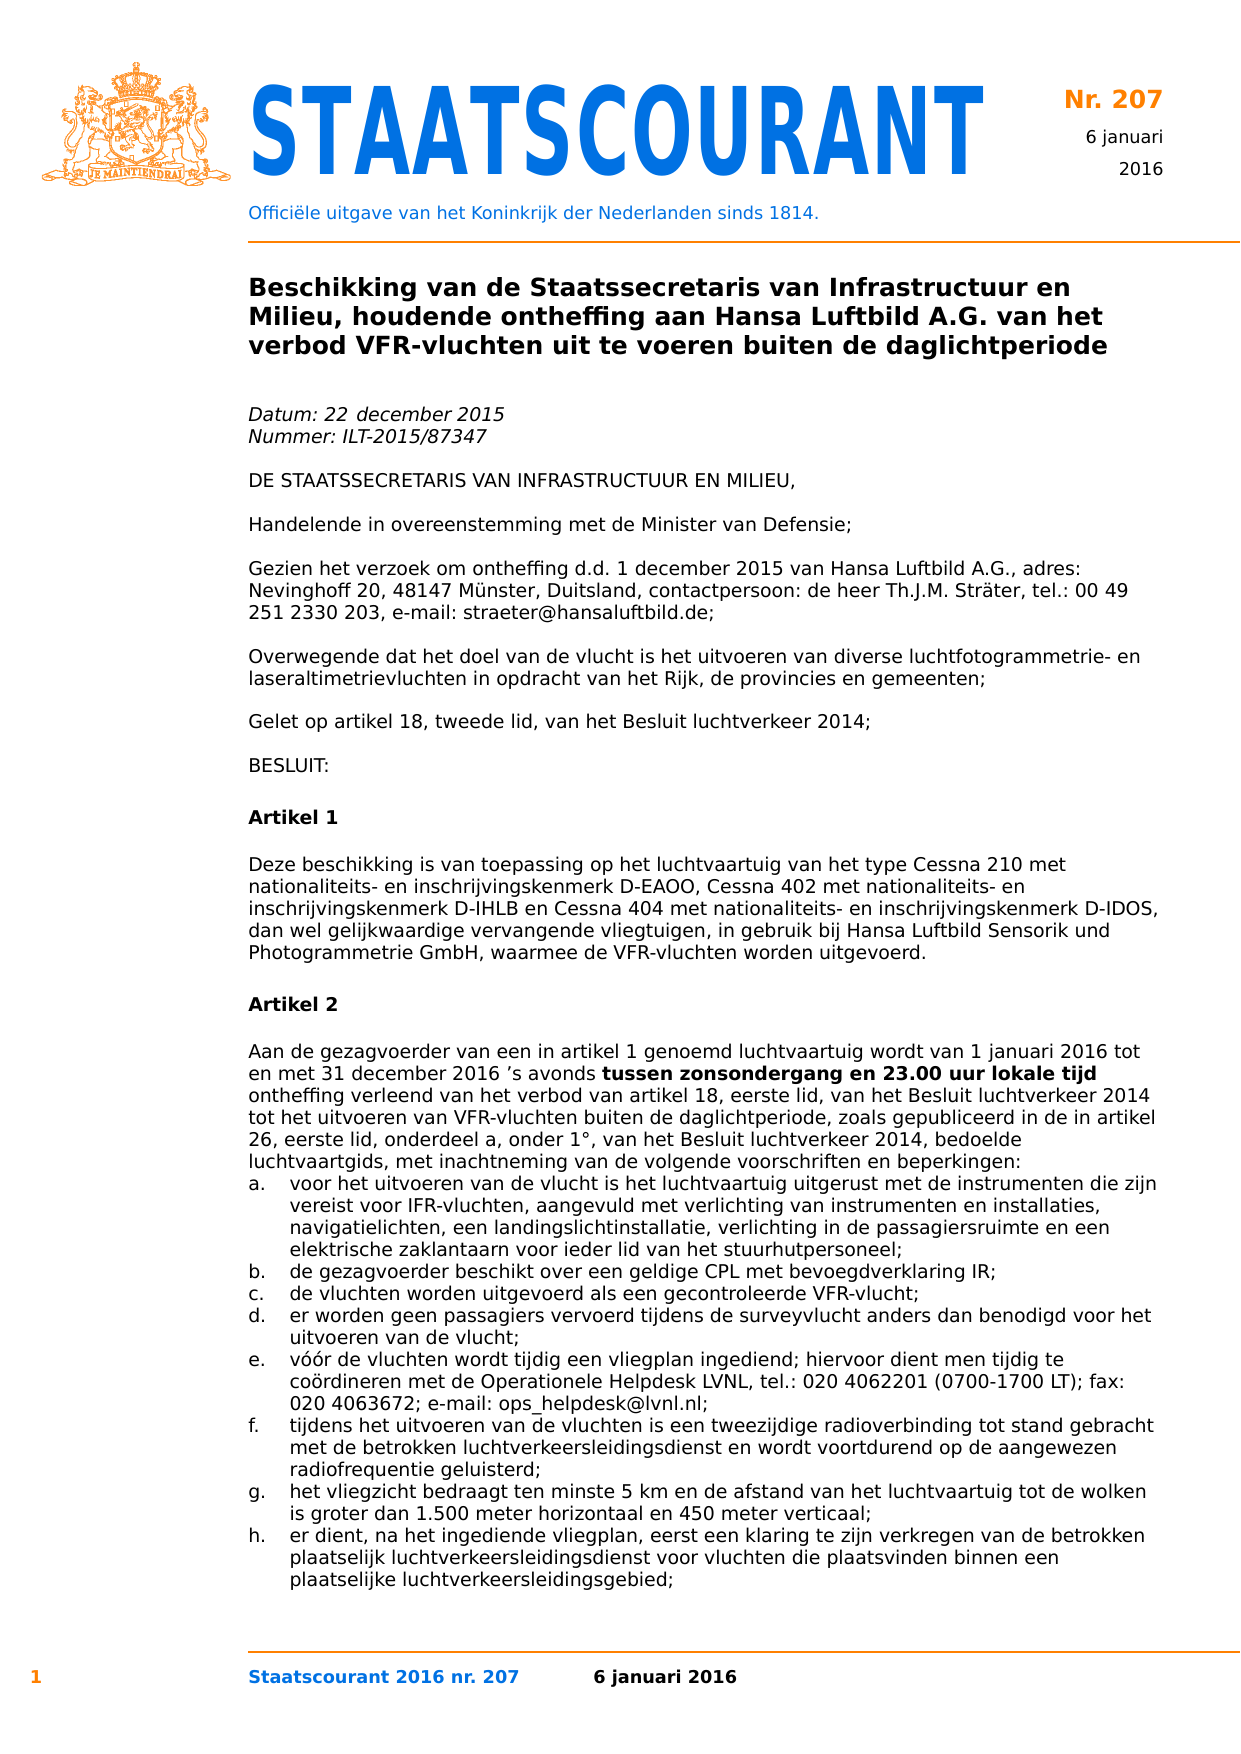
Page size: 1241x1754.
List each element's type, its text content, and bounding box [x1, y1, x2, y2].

text BESLUIT: [248, 755, 1163, 777]
text b. de gezagvoerder beschikt over een geldige CPL met bevoegdverklaring IR; [248, 1261, 1163, 1283]
text f. tijdens het uitvoeren van de vluchten is een tweezijdige radioverbinding tot stand gebracht met de betrokken luchtverkeersleidingsdienst en wordt voortdurend op de aangewezen radiofrequentie geluisterd; [248, 1415, 1163, 1481]
table_cell 6 januari [998, 121, 1240, 153]
subtitle Artikel 1 [248, 807, 1163, 829]
text Gezien het verzoek om ontheffing d.d. 1 december 2015 van Hansa Luftbild A.G., adres: Nevinghoff 20, 48147 Münster, Duitsland, contactpersoon: de heer Th.J.M. Sträter, tel.: 00 49 251 2330 203, e-mail: straeter@hansaluftbild.de; [248, 558, 1163, 624]
table_header Nr. 207 [998, 62, 1240, 121]
subtitle Beschikking van de Staatssecretaris van Infrastructuur en Milieu, houdende ontheffing aan Hansa Luftbild A.G. van het verbod VFR-vluchten uit te voeren buiten de daglichtperiode [248, 273, 1163, 361]
text Handelende in overeenstemming met de Minister van Defensie; [248, 514, 1163, 536]
text Gelet op artikel 18, tweede lid, van het Besluit luchtverkeer 2014; [248, 711, 1163, 733]
text Nummer: ILT-2015/87347 [248, 426, 1163, 448]
table_cell Officiële uitgave van het Koninkrijk der Nederlanden sinds 1814. [248, 203, 1240, 241]
text Deze beschikking is van toepassing op het luchtvaartuig van het type Cessna 210 met nationaliteits- en inschrijvingskenmerk D-EAOO, Cessna 402 met nationaliteits- en inschrijvingskenmerk D-IHLB en Cessna 404 met nationaliteits- en inschrijvingskenmerk D-IDOS, dan wel gelijkwaardige vervangende vliegtuigen, in gebruik bij Hansa Luftbild Sensorik und Photogrammetrie GmbH, waarmee de VFR-vluchten worden uitgevoerd. [248, 854, 1163, 964]
text e. vóór de vluchten wordt tijdig een vliegplan ingediend; hiervoor dient men tijdig te coördineren met de Operationele Helpdesk LVNL, tel.: 020 4062201 (0700-1700 LT); fax: 020 4063672; e-mail: ops_helpdesk@lvnl.nl; [248, 1349, 1163, 1415]
text Overwegende dat het doel van de vlucht is het uitvoeren van diverse luchtfotogrammetrie- en laseraltimetrievluchten in opdracht van het Rijk, de provincies en gemeenten; [248, 646, 1163, 689]
subtitle Artikel 2 [248, 994, 1163, 1016]
text h. er dient, na het ingediende vliegplan, eerst een klaring te zijn verkregen van de betrokken plaatselijk luchtverkeersleidingsdienst voor vluchten die plaatsvinden binnen een plaatselijke luchtverkeersleidingsgebied; [248, 1525, 1163, 1591]
text DE STAATSSECRETARIS VAN INFRASTRUCTUUR EN MILIEU, [248, 470, 1163, 492]
text d. er worden geen passagiers vervoerd tijdens de surveyvlucht anders dan benodigd voor het uitvoeren van de vlucht; [248, 1305, 1163, 1349]
picture [41, 62, 231, 186]
text Datum: 22 december 2015 [248, 404, 1163, 426]
text Aan de gezagvoerder van een in artikel 1 genoemd luchtvaartuig wordt van 1 januari 2016 tot en met 31 december 2016 ’s avonds tussen zonsondergang en 23.00 uur lokale tijd ontheffing verleend van het verbod van artikel 18, eerste lid, van het Besluit luchtverkeer 2014 tot het uitvoeren van VFR-vluchten buiten de daglichtperiode, zoals gepubliceerd in de in artikel 26, eerste lid, onderdeel a, onder 1°, van het Besluit luchtverkeer 2014, bedoelde luchtvaartgids, met inachtneming van de volgende voorschriften en beperkingen: [248, 1041, 1163, 1173]
text g. het vliegzicht bedraagt ten minste 5 km en de afstand van het luchtvaartuig tot de wolken is groter dan 1.500 meter horizontaal en 450 meter verticaal; [248, 1481, 1163, 1525]
table_header STAATSCOURANT [248, 62, 998, 203]
text a. voor het uitvoeren van de vlucht is het luchtvaartuig uitgerust met de instrumenten die zijn vereist voor IFR-vluchten, aangevuld met verlichting van instrumenten en installaties, navigatielichten, een landingslichtinstallatie, verlichting in de passagiersruimte en een elektrische zaklantaarn voor ieder lid van het stuurhutpersoneel; [248, 1173, 1163, 1261]
text c. de vluchten worden uitgevoerd als een gecontroleerde VFR-vlucht; [248, 1283, 1163, 1305]
table_cell 2016 [998, 153, 1240, 203]
table_header [25, 62, 248, 241]
